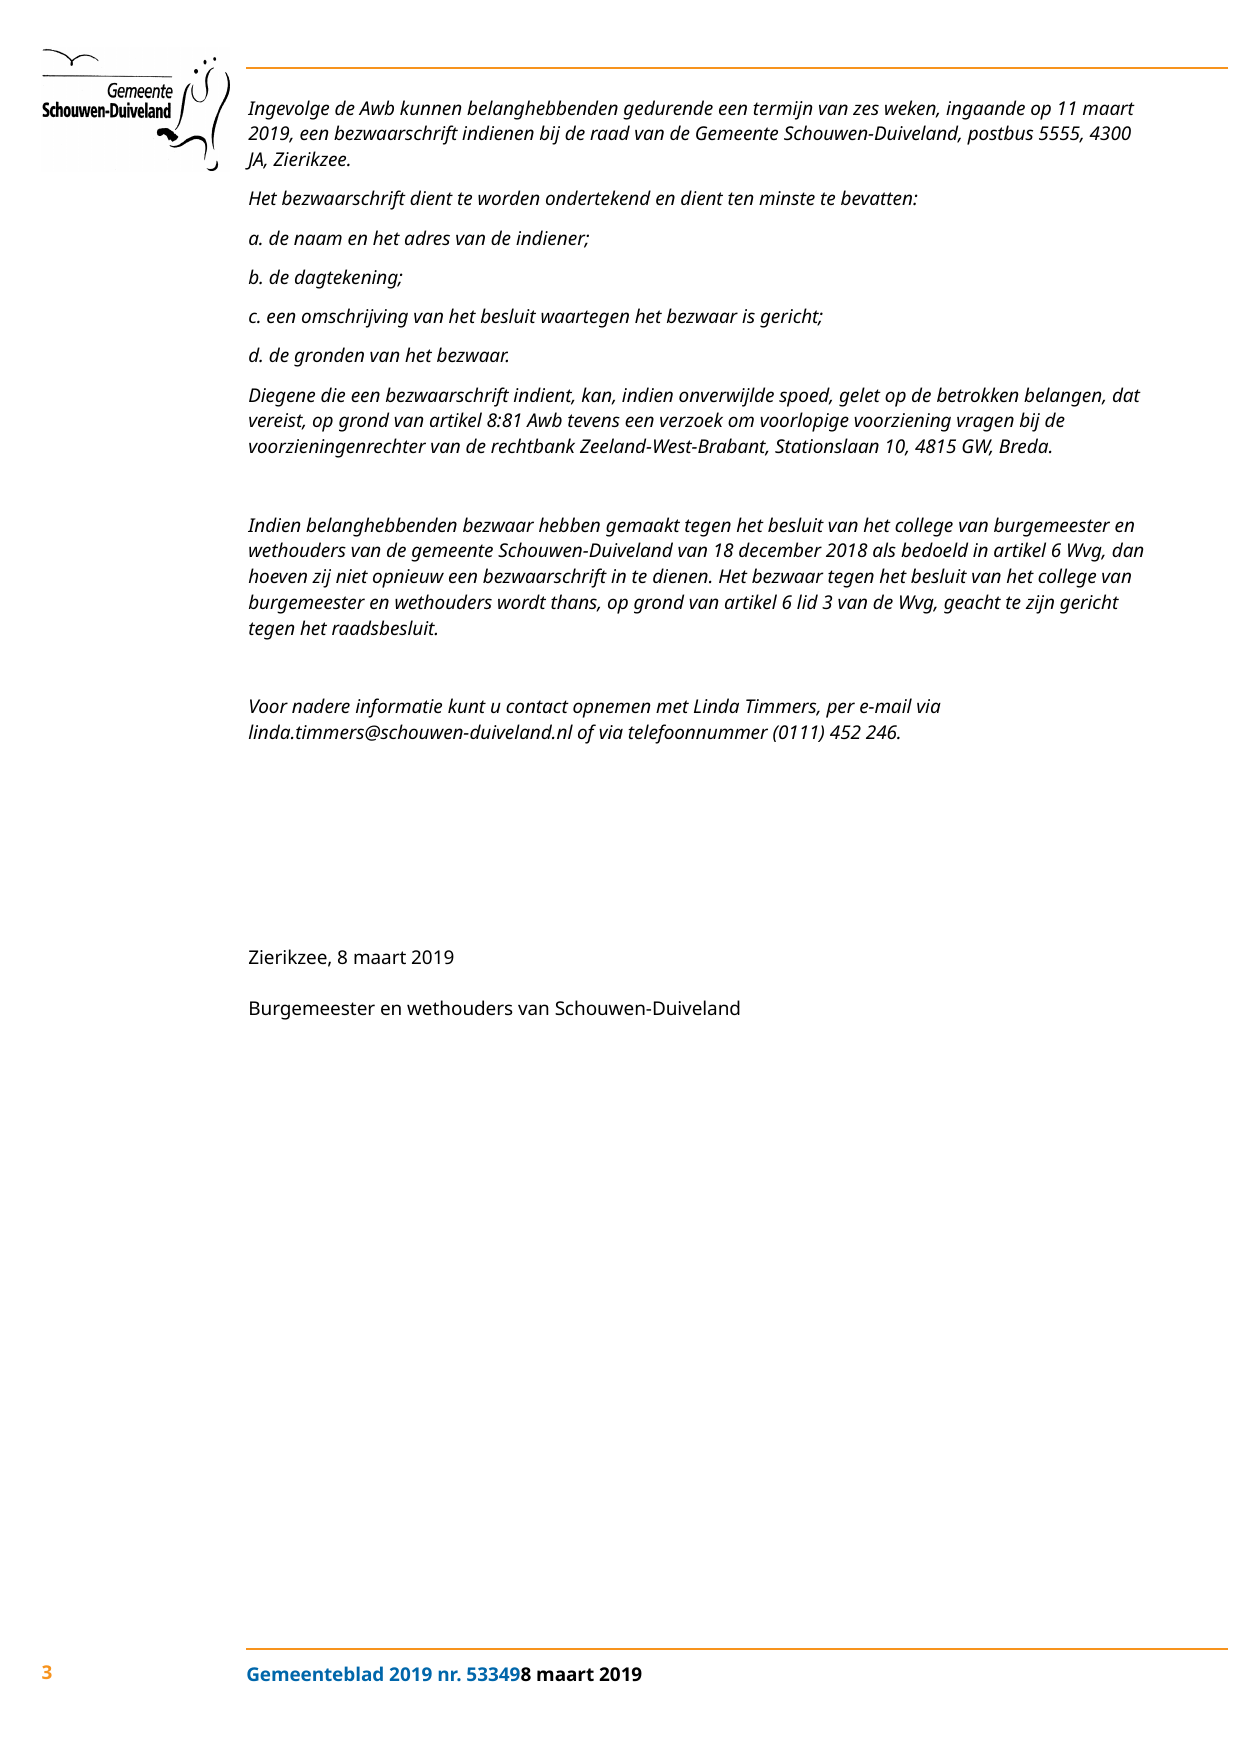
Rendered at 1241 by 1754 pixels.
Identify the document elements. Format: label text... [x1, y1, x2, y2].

text b. de dagtekening; [248, 264, 1152, 290]
text Voor nadere informatie kunt u contact opnemen met Linda Timmers, per e-mail via linda.timmers@schouwen-duiveland.nl of via telefoonnummer (0111) 452 246. [248, 693, 1152, 745]
text Diegene die een bezwaarschrift indient, kan, indien onverwijlde spoed, gelet op de betrokken belangen, dat vereist, op grond van artikel 8:81 Awb tevens een verzoek om voorlopige voorziening vragen bij de voorzieningenrechter van de rechtbank Zeeland-West-Brabant, Stationslaan 10, 4815 GW, Breda. [248, 382, 1152, 459]
text c. een omschrijving van het besluit waartegen het bezwaar is gericht; [248, 303, 1152, 329]
text Ingevolge de Awb kunnen belanghebbenden gedurende een termijn van zes weken, ingaande op 11 maart 2019, een bezwaarschrift indienen bij de raad van de Gemeente Schouwen-Duiveland, postbus 5555, 4300 JA, Zierikzee. [248, 95, 1152, 172]
text Burgemeester en wethouders van Schouwen-Duiveland [248, 995, 1152, 1021]
text Indien belanghebbenden bezwaar hebben gemaakt tegen het besluit van het college van burgemeester en wethouders van de gemeente Schouwen-Duiveland van 18 december 2018 als bedoeld in artikel 6 Wvg, dan hoeven zij niet opnieuw een bezwaarschrift in te dienen. Het bezwaar tegen het besluit van het college van burgemeester en wethouders wordt thans, op grond van artikel 6 lid 3 van de Wvg, geacht te zijn gericht tegen het raadsbesluit. [248, 512, 1152, 641]
text d. de gronden van het bezwaar. [248, 343, 1152, 368]
text Zierikzee, 8 maart 2019 [248, 944, 1152, 969]
text Het bezwaarschrift dient te worden ondertekend en dient ten minste te bevatten: [248, 186, 1152, 211]
text a. de naam en het adres van de indiener; [248, 225, 1152, 251]
picture [41, 47, 231, 172]
